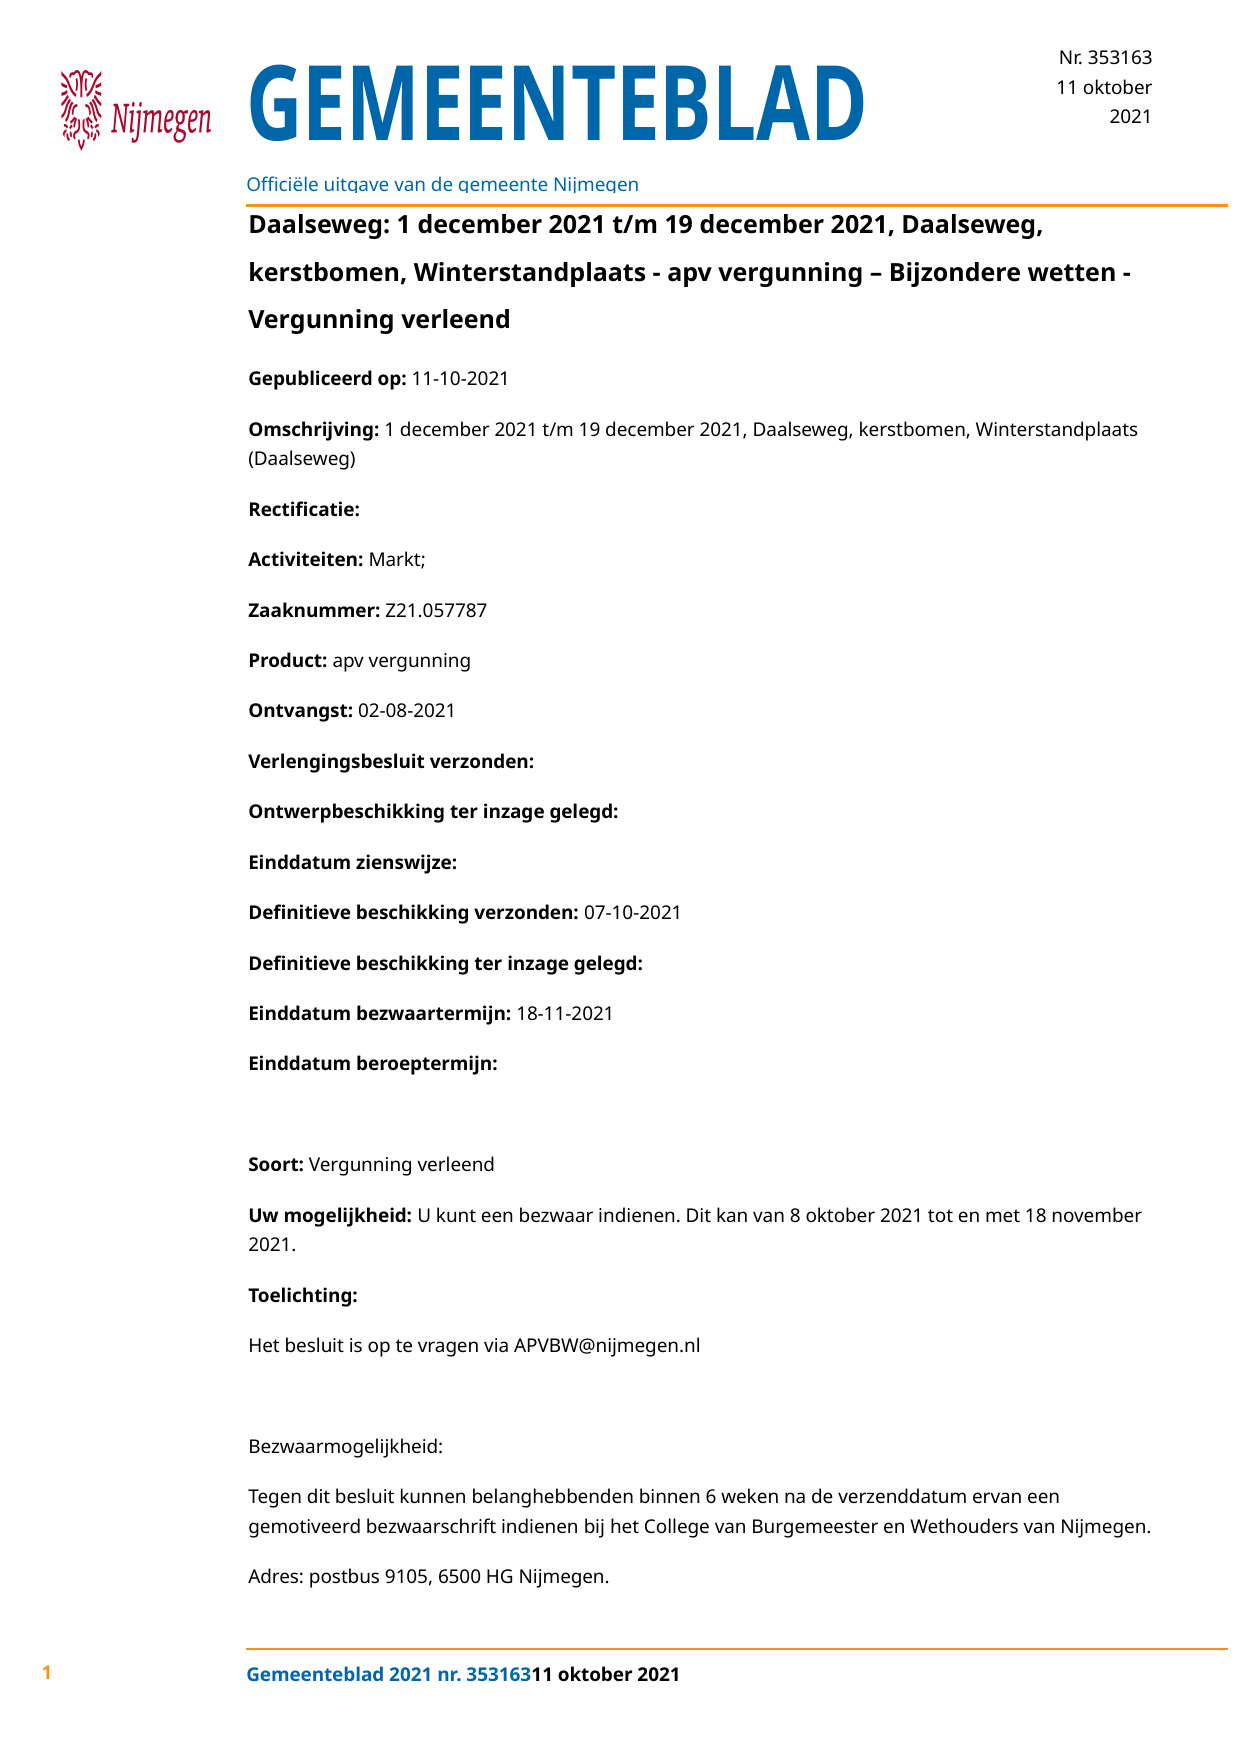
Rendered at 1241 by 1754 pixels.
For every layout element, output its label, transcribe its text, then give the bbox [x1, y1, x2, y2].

text Adres: postbus 9105, 6500 HG Nijmegen. [248, 1563, 1152, 1589]
text Definitieve beschikking ter inzage gelegd: [248, 950, 1152, 975]
text Uw mogelijkheid: U kunt een bezwaar indienen. Dit kan van 8 oktober 2021 tot en met 18 november 2021. [248, 1202, 1152, 1257]
text Einddatum bezwaartermijn: 18-11-2021 [248, 1000, 1152, 1026]
text Verlengingsbesluit verzonden: [248, 748, 1152, 774]
text Daalseweg: 1 december 2021 t/m 19 december 2021, Daalseweg, kerstbomen, Winterstandplaats - apv vergunning – Bijzondere wetten - Vergunning verleend [248, 207, 1152, 336]
text Product: apv vergunning [248, 647, 1152, 673]
text Tegen dit besluit kunnen belanghebbenden binnen 6 weken na de verzenddatum ervan een gemotiveerd bezwaarschrift indienen bij het College van Burgemeester en Wethouders van Nijmegen. [248, 1483, 1152, 1539]
text Gepubliceerd op: 11-10-2021 [248, 366, 1152, 391]
text Het besluit is op te vragen via APVBW@nijmegen.nl [248, 1332, 1152, 1358]
text Einddatum zienswijze: [248, 849, 1152, 874]
text Soort: Vergunning verleend [248, 1151, 1152, 1177]
text Activiteiten: Markt; [248, 546, 1152, 572]
text Omschrijving: 1 december 2021 t/m 19 december 2021, Daalseweg, kerstbomen, Winterstandplaats (Daalseweg) [248, 416, 1152, 471]
text Einddatum beroeptermijn: [248, 1051, 1152, 1076]
picture [41, 47, 231, 172]
text Bezwaarmogelijkheid: [248, 1433, 1152, 1459]
text Zaaknummer: Z21.057787 [248, 597, 1152, 622]
text Ontwerpbeschikking ter inzage gelegd: [248, 798, 1152, 824]
text Ontvangst: 02-08-2021 [248, 698, 1152, 723]
text Rectificatie: [248, 496, 1152, 522]
text Toelichting: [248, 1282, 1152, 1307]
text Definitieve beschikking verzonden: 07-10-2021 [248, 899, 1152, 925]
